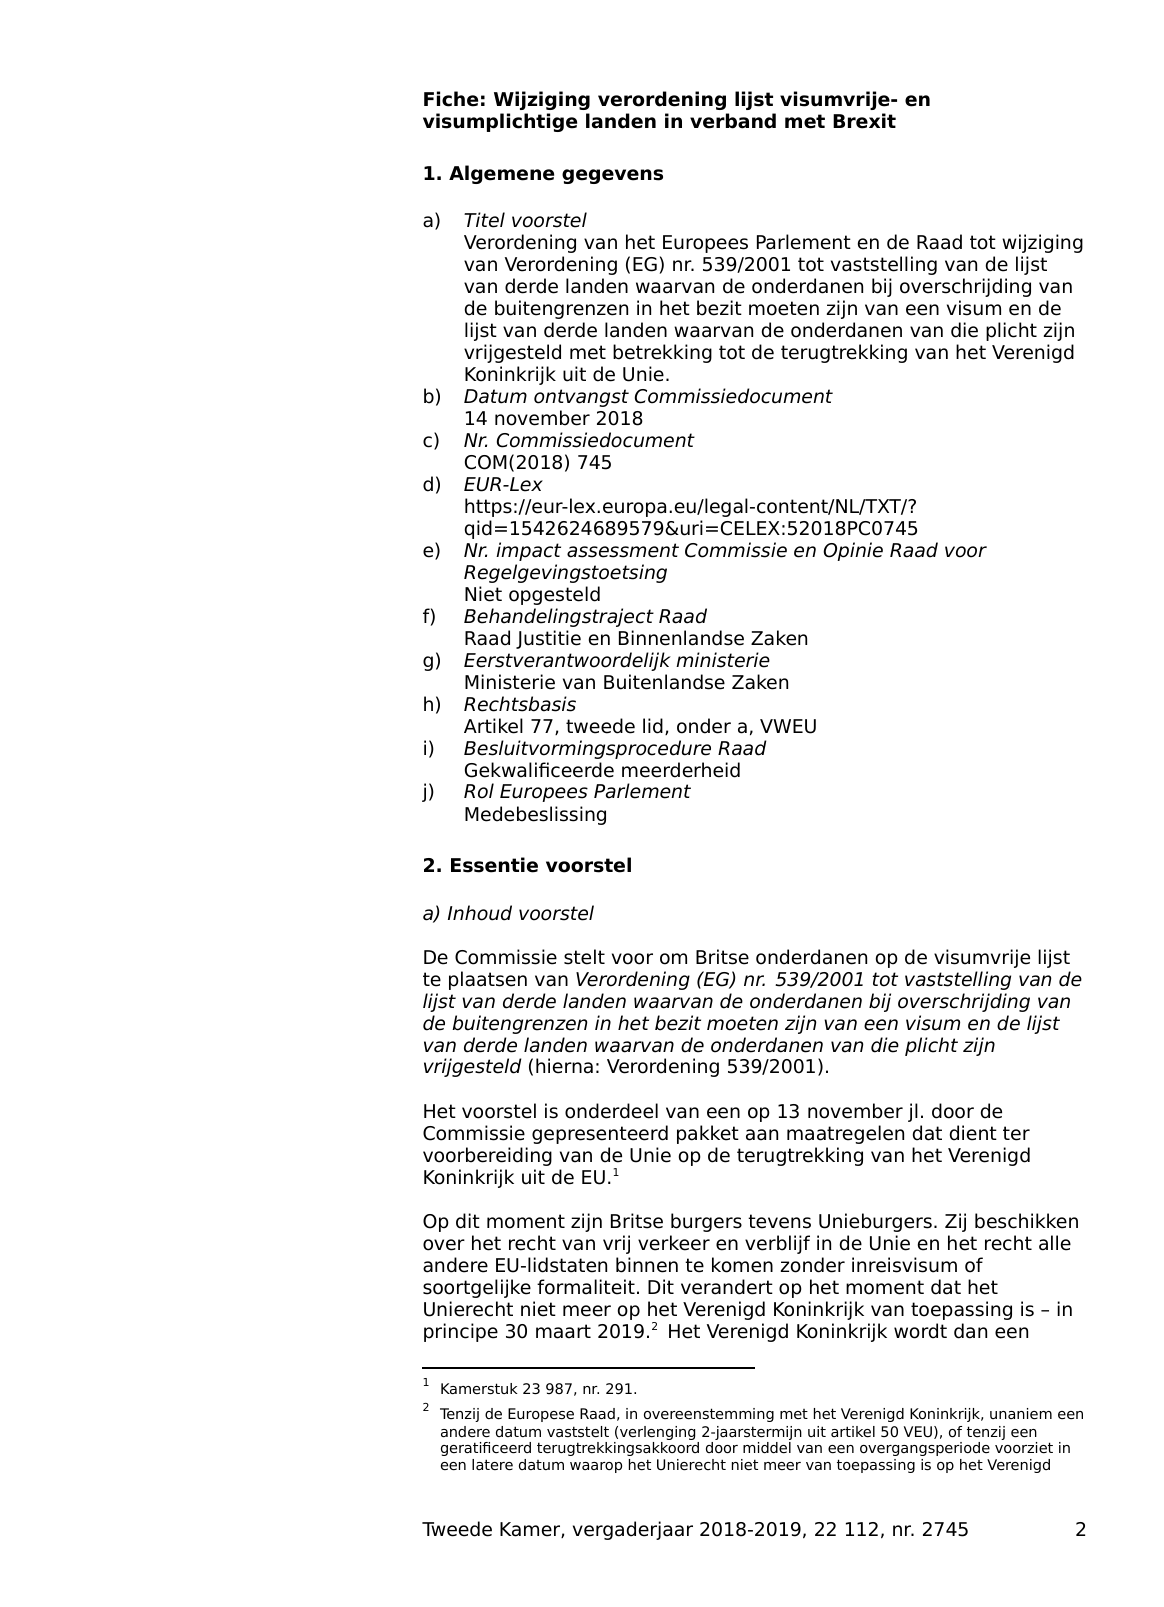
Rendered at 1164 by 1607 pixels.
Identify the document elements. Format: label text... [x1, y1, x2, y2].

text https://eur-lex.europa.eu/legal-content/NL/TXT/?qid=1542624689579&uri=CELEX:52018PC0745 [464, 496, 1087, 540]
text Artikel 77, tweede lid, onder a, VWEU [464, 716, 1087, 737]
text De Commissie stelt voor om Britse onderdanen op de visumvrije lijst te plaatsen van Verordening (EG) nr. 539/2001 tot vaststelling van de lijst van derde landen waarvan de onderdanen bij overschrijding van de buitengrenzen in het bezit moeten zijn van een visum en de lijst van derde landen waarvan de onderdanen van die plicht zijn vrijgesteld (hierna: Verordening 539/2001). [422, 947, 1087, 1078]
text COM(2018) 745 [464, 452, 1087, 474]
text Gekwalificeerde meerderheid [464, 759, 1087, 781]
text Verordening van het Europees Parlement en de Raad tot wijziging van Verordening (EG) nr. 539/2001 tot vaststelling van de lijst van derde landen waarvan de onderdanen bij overschrijding van de buitengrenzen in het bezit moeten zijn van een visum en de lijst van derde landen waarvan de onderdanen van die plicht zijn vrijgesteld met betrekking tot de terugtrekking van het Verenigd Koninkrijk uit de Unie. [464, 232, 1087, 386]
text d) EUR-Lex [422, 474, 1087, 496]
text Ministerie van Buitenlandse Zaken [464, 672, 1087, 693]
text Kamerstuk 23 987, nr. 291. [422, 1377, 1087, 1399]
text f) Behandelingstraject Raad [422, 606, 1087, 628]
text Het voorstel is onderdeel van een op 13 november jl. door de Commissie gepresenteerd pakket aan maatregelen dat dient ter voorbereiding van de Unie op de terugtrekking van het Verenigd Koninkrijk uit de EU. [422, 1101, 1087, 1188]
text b) Datum ontvangst Commissiedocument [422, 386, 1087, 408]
text j) Rol Europees Parlement [422, 781, 1087, 803]
text Tenzij de Europese Raad, in overeenstemming met het Verenigd Koninkrijk, unaniem een andere datum vaststelt (verlenging 2-jaarstermijn uit artikel 50 VEU), of tenzij een geratificeerd terugtrekkingsakkoord door middel van een overgangsperiode voorziet in een latere datum waarop het Unierecht niet meer van toepassing is op het Verenigd [422, 1402, 1087, 1474]
subtitle Fiche: Wijziging verordening lijst visumvrije- en visumplichtige landen in verband met Brexit [422, 89, 1087, 133]
subtitle 2. Essentie voorstel [422, 855, 1087, 877]
text Op dit moment zijn Britse burgers tevens Unieburgers. Zij beschikken over het recht van vrij verkeer en verblijf in de Unie en het recht alle andere EU-lidstaten binnen te komen zonder inreisvisum of soortgelijke formaliteit. Dit verandert op het moment dat het Unierecht niet meer op het Verenigd Koninkrijk van toepassing is – in principe 30 maart 2019. Het Verenigd Koninkrijk wordt dan een [422, 1211, 1087, 1343]
text Medebeslissing [464, 803, 1087, 825]
text Raad Justitie en Binnenlandse Zaken [464, 628, 1087, 649]
subtitle a) Inhoud voorstel [422, 902, 1087, 924]
text 14 november 2018 [464, 408, 1087, 430]
text h) Rechtsbasis [422, 693, 1087, 716]
text c) Nr. Commissiedocument [422, 430, 1087, 452]
subtitle 1. Algemene gegevens [422, 163, 1087, 185]
text i) Besluitvormingsprocedure Raad [422, 737, 1087, 759]
text a) Titel voorstel [422, 210, 1087, 232]
text e) Nr. impact assessment Commissie en Opinie Raad voor Regelgevingstoetsing [422, 540, 1087, 584]
text Niet opgesteld [464, 584, 1087, 606]
text g) Eerstverantwoordelijk ministerie [422, 649, 1087, 672]
